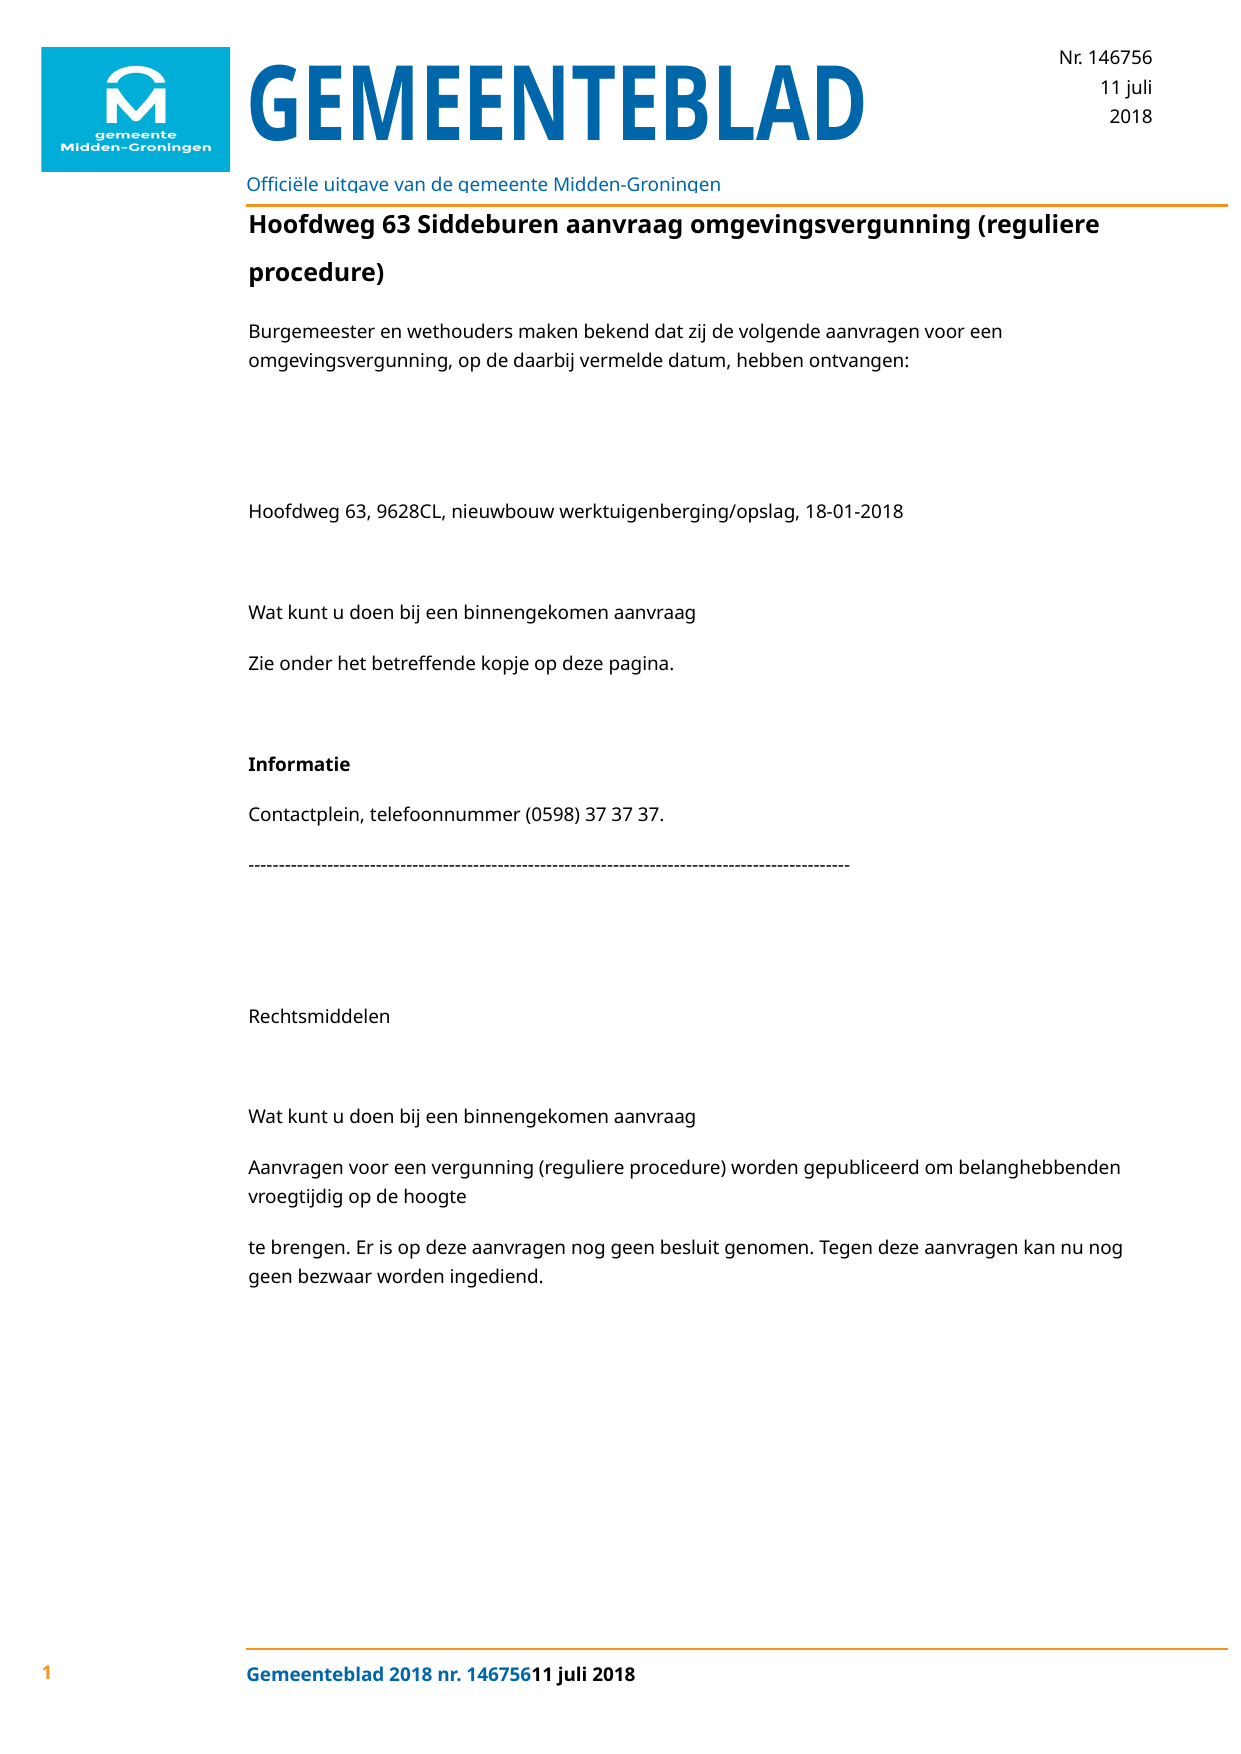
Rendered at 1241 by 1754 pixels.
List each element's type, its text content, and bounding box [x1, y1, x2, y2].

picture [107, 89, 165, 122]
text te brengen. Er is op deze aanvragen nog geen besluit genomen. Tegen deze aanvragen kan nu nog geen bezwaar worden ingediend. [248, 1234, 1152, 1289]
text Hoofdweg 63 Siddeburen aanvraag omgevingsvergunning (reguliere procedure) [248, 207, 1152, 288]
text Aanvragen voor een vergunning (reguliere procedure) worden gepubliceerd om belanghebbenden vroegtijdig op de hoogte [248, 1154, 1152, 1209]
picture [184, 146, 190, 153]
text Burgemeester en wethouders maken bekend dat zij de volgende aanvragen voor een omgevingsvergunning, op de daarbij vermelde datum, hebben ontvangen: [248, 318, 1152, 373]
text --------------------------------------------------------------------------------------------------- [248, 852, 1152, 877]
text Zie onder het betreffende kopje op deze pagina. [248, 650, 1152, 676]
text Contactplein, telefoonnummer (0598) 37 37 37. [248, 801, 1152, 827]
text Rechtsmiddelen [248, 1003, 1152, 1029]
text Wat kunt u doen bij een binnengekomen aanvraag [248, 599, 1152, 625]
text Informatie [248, 751, 1152, 777]
text Wat kunt u doen bij een binnengekomen aanvraag [248, 1104, 1152, 1129]
text Hoofdweg 63, 9628CL, nieuwbouw werktuigenberging/opslag, 18-01-2018 [248, 499, 1152, 524]
picture [108, 66, 164, 82]
